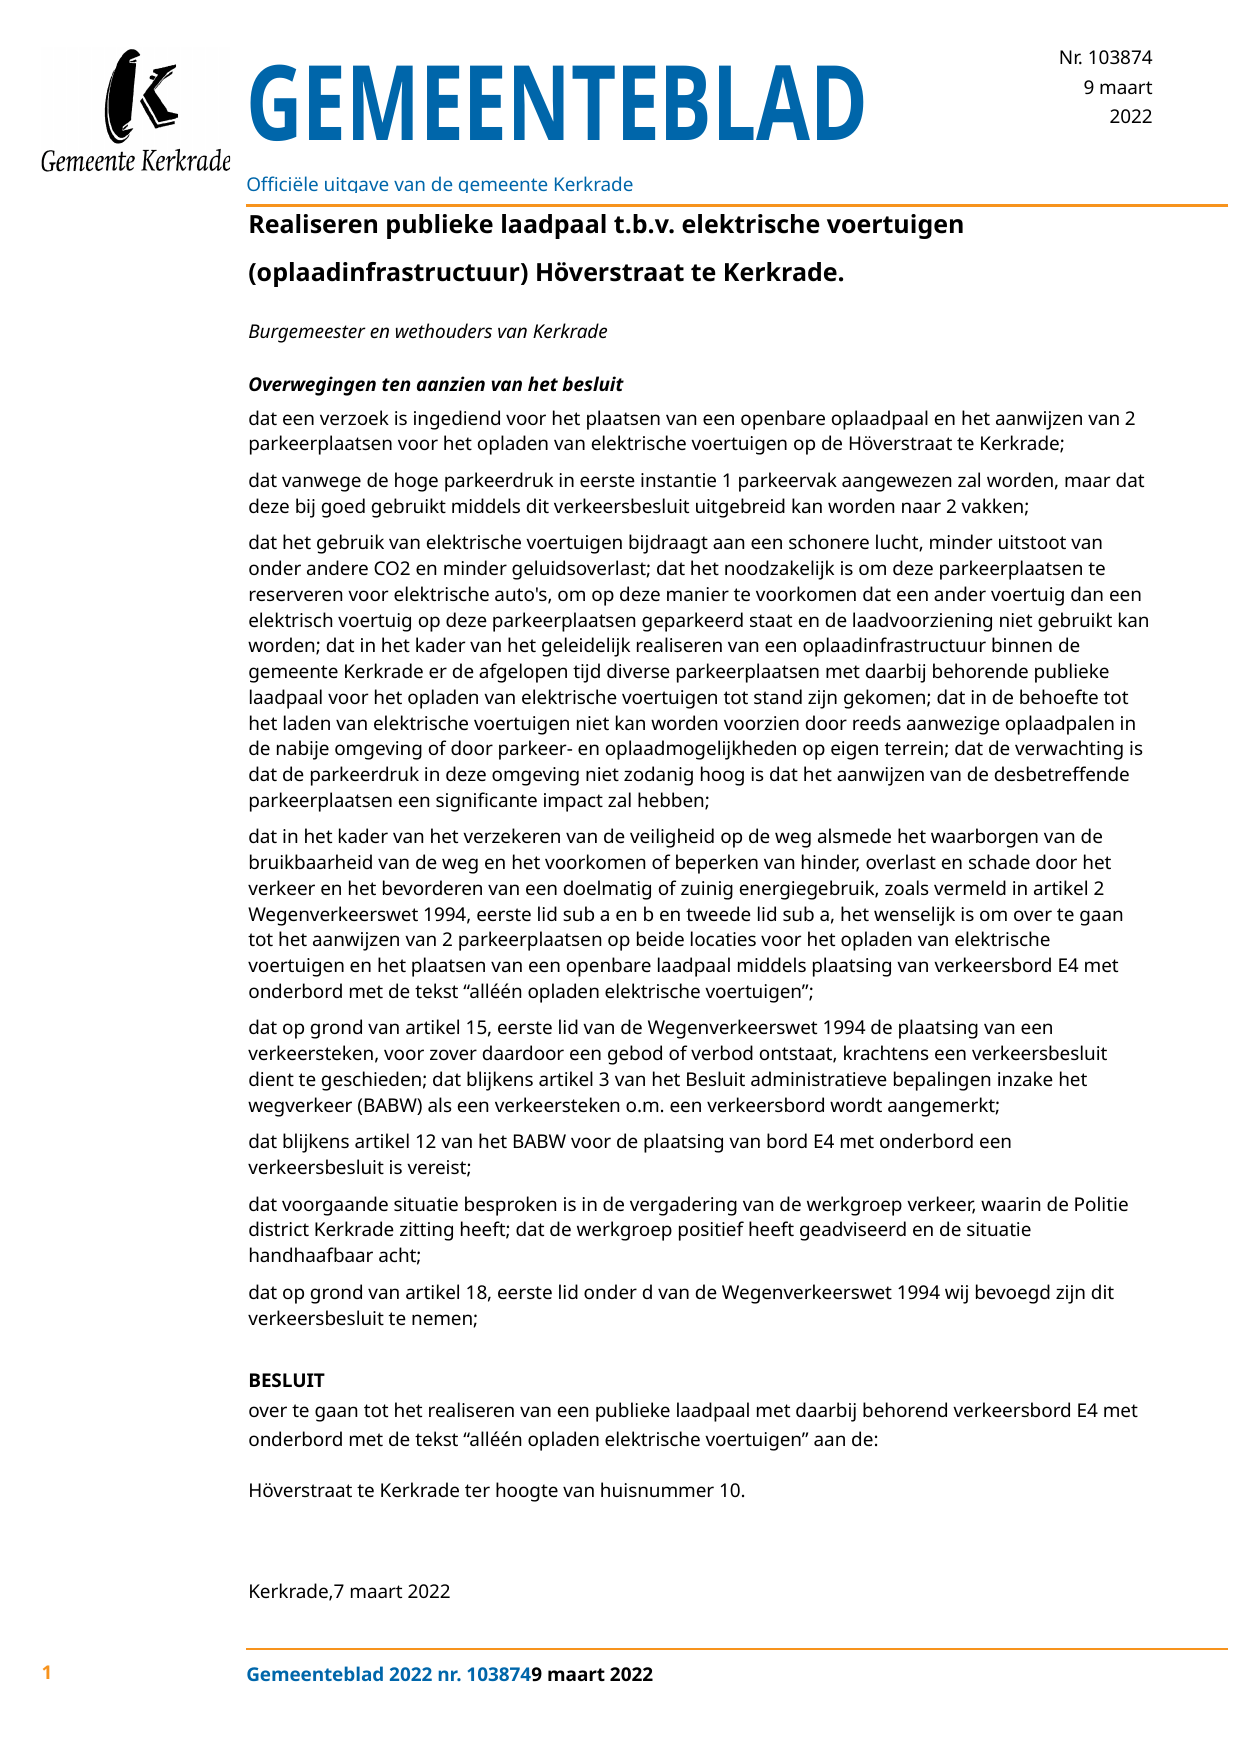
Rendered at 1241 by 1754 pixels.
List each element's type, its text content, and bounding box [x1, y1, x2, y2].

text dat blijkens artikel 12 van het BABW voor de plaatsing van bord E4 met onderbord een verkeersbesluit is vereist; [248, 1128, 1152, 1180]
text dat een verzoek is ingediend voor het plaatsen van een openbare oplaadpaal en het aanwijzen van 2 parkeerplaatsen voor het opladen van elektrische voertuigen op de Höverstraat te Kerkrade; [248, 405, 1152, 456]
text dat op grond van artikel 18, eerste lid onder d van de Wegenverkeerswet 1994 wij bevoegd zijn dit verkeersbesluit te nemen; [248, 1279, 1152, 1330]
text Höverstraat te Kerkrade ter hoogte van huisnummer 10. [248, 1477, 1152, 1503]
text over te gaan tot het realiseren van een publieke laadpaal met daarbij behorend verkeersbord E4 met onderbord met de tekst “alléén opladen elektrische voertuigen” aan de: [248, 1397, 1152, 1452]
text Realiseren publieke laadpaal t.b.v. elektrische voertuigen (oplaadinfrastructuur) Höverstraat te Kerkrade. [248, 207, 1152, 288]
text Burgemeester en wethouders van Kerkrade [248, 318, 1152, 344]
text dat op grond van artikel 15, eerste lid van de Wegenverkeerswet 1994 de plaatsing van een verkeersteken, voor zover daardoor een gebod of verbod ontstaat, krachtens een verkeersbesluit dient te geschieden; dat blijkens artikel 3 van het Besluit administratieve bepalingen inzake het wegverkeer (BABW) als een verkeersteken o.m. een verkeersbord wordt aangemerkt; [248, 1014, 1152, 1117]
text dat vanwege de hoge parkeerdruk in eerste instantie 1 parkeervak aangewezen zal worden, maar dat deze bij goed gebruikt middels dit verkeersbesluit uitgebreid kan worden naar 2 vakken; [248, 467, 1152, 519]
text BESLUIT [248, 1367, 1152, 1393]
text dat voorgaande situatie besproken is in de vergadering van de werkgroep verkeer, waarin de Politie district Kerkrade zitting heeft; dat de werkgroep positief heeft geadviseerd en de situatie handhaafbaar acht; [248, 1191, 1152, 1268]
text dat in het kader van het verzekeren van de veiligheid op de weg alsmede het waarborgen van de bruikbaarheid van de weg en het voorkomen of beperken van hinder, overlast en schade door het verkeer en het bevorderen van een doelmatig of zuinig energiegebruik, zoals vermeld in artikel 2 Wegenverkeerswet 1994, eerste lid sub a en b en tweede lid sub a, het wenselijk is om over te gaan tot het aanwijzen van 2 parkeerplaatsen op beide locaties voor het opladen van elektrische voertuigen en het plaatsen van een openbare laadpaal middels plaatsing van verkeersbord E4 met onderbord met de tekst “alléén opladen elektrische voertuigen”; [248, 823, 1152, 1004]
text dat het gebruik van elektrische voertuigen bijdraagt aan een schonere lucht, minder uitstoot van onder andere CO2 en minder geluidsoverlast; dat het noodzakelijk is om deze parkeerplaatsen te reserveren voor elektrische auto's, om op deze manier te voorkomen dat een ander voertuig dan een elektrisch voertuig op deze parkeerplaatsen geparkeerd staat en de laadvoorziening niet gebruikt kan worden; dat in het kader van het geleidelijk realiseren van een oplaadinfrastructuur binnen de gemeente Kerkrade er de afgelopen tijd diverse parkeerplaatsen met daarbij behorende publieke laadpaal voor het opladen van elektrische voertuigen tot stand zijn gekomen; dat in de behoefte tot het laden van elektrische voertuigen niet kan worden voorzien door reeds aanwezige oplaadpalen in de nabije omgeving of door parkeer- en oplaadmogelijkheden op eigen terrein; dat de verwachting is dat de parkeerdruk in deze omgeving niet zodanig hoog is dat het aanwijzen van de desbetreffende parkeerplaatsen een significante impact zal hebben; [248, 529, 1152, 813]
text Overwegingen ten aanzien van het besluit [248, 371, 1152, 396]
text Kerkrade,7 maart 2022 [248, 1578, 1152, 1603]
picture [41, 47, 231, 172]
